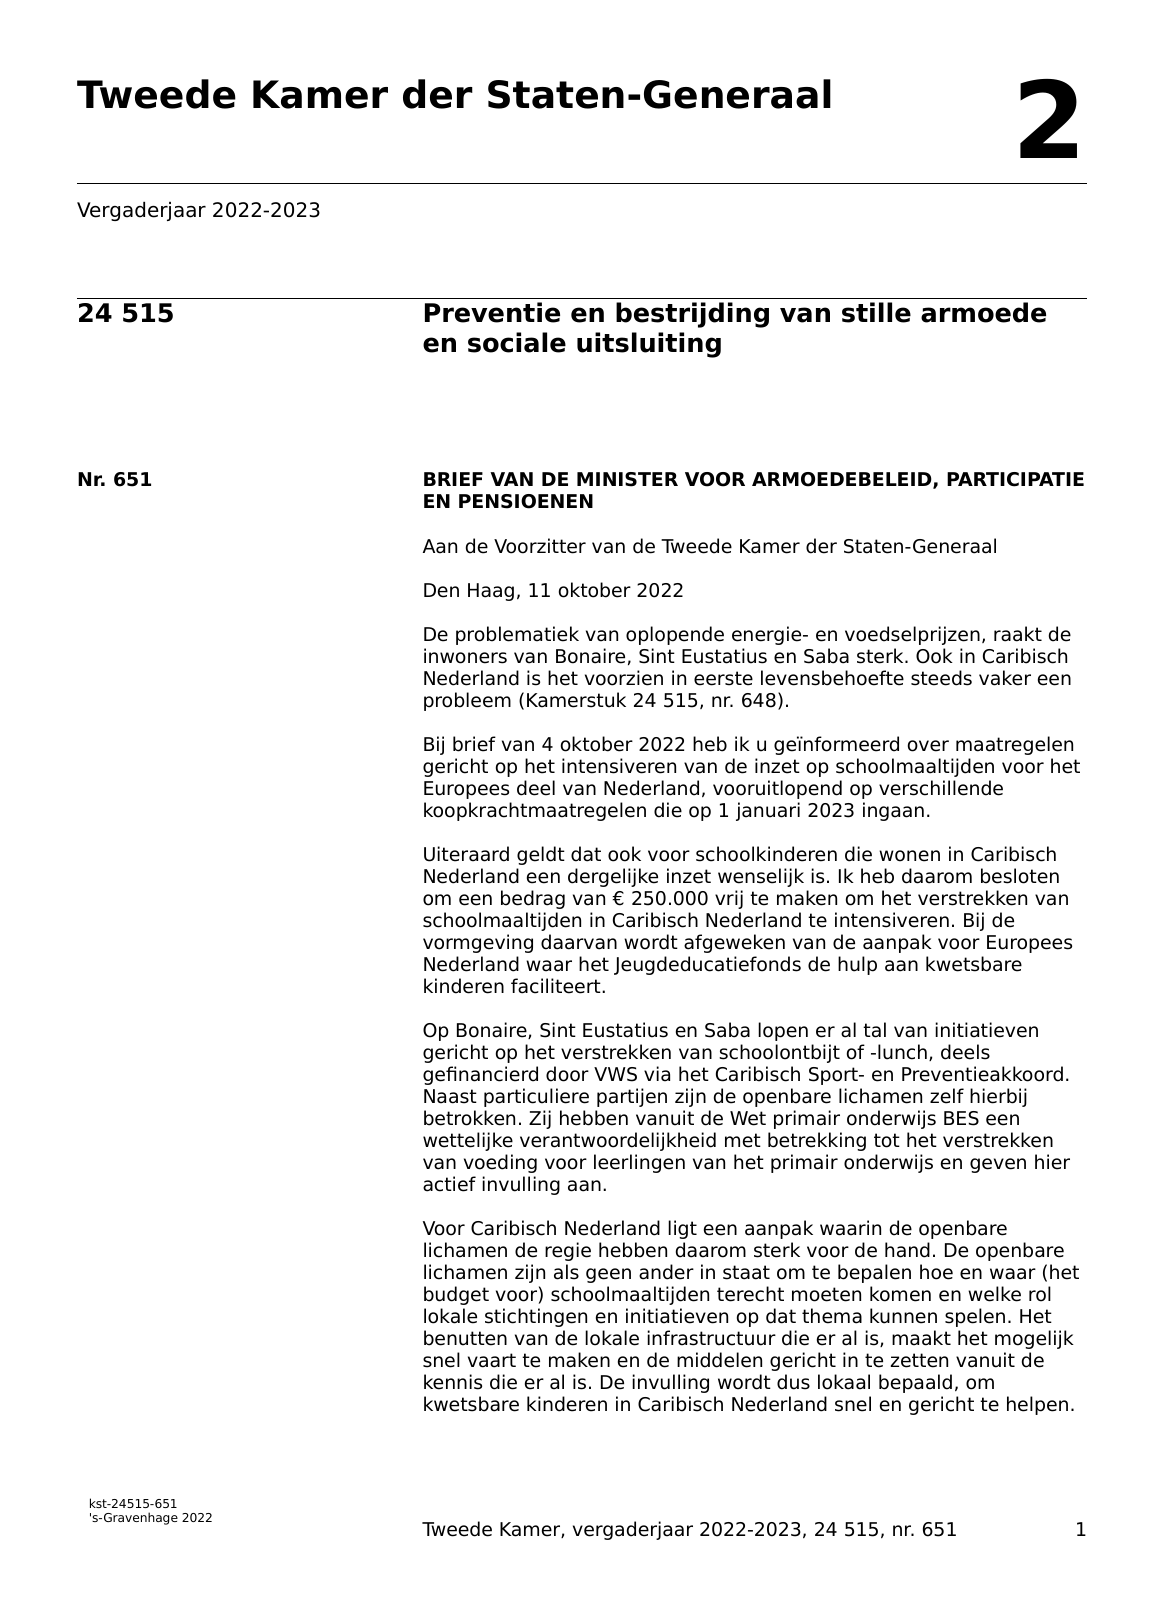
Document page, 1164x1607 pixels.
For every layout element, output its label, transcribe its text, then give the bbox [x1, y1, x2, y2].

text Den Haag, 11 oktober 2022 [422, 580, 1087, 602]
text Voor Caribisch Nederland ligt een aanpak waarin de openbare lichamen de regie hebben daarom sterk voor de hand. De openbare lichamen zijn als geen ander in staat om te bepalen hoe en waar (het budget voor) schoolmaaltijden terecht moeten komen en welke rol lokale stichtingen en initiatieven op dat thema kunnen spelen. Het benutten van de lokale infrastructuur die er al is, maakt het mogelijk snel vaart te maken en de middelen gericht in te zetten vanuit de kennis die er al is. De invulling wordt dus lokaal bepaald, om kwetsbare kinderen in Caribisch Nederland snel en gericht te helpen. [422, 1218, 1087, 1416]
text Op Bonaire, Sint Eustatius en Saba lopen er al tal van initiatieven gericht op het verstrekken van schoolontbijt of -lunch, deels gefinancierd door VWS via het Caribisch Sport- en Preventieakkoord. Naast particuliere partijen zijn de openbare lichamen zelf hierbij betrokken. Zij hebben vanuit de Wet primair onderwijs BES een wettelijke verantwoordelijkheid met betrekking tot het verstrekken van voeding voor leerlingen van het primair onderwijs en geven hier actief invulling aan. [422, 1020, 1087, 1196]
subtitle Nr. 651 BRIEF VAN DE MINISTER VOOR ARMOEDEBELEID, PARTICIPATIE EN PENSIOENEN [77, 469, 1087, 513]
table_header Tweede Kamer der Staten-Generaal [77, 59, 886, 183]
text Aan de Voorzitter van de Tweede Kamer der Staten-Generaal [422, 536, 1087, 557]
table_header 2 [886, 59, 1087, 183]
text 's-Gravenhage 2022 [88, 1511, 323, 1525]
text De problematiek van oplopende energie- en voedselprijzen, raakt de inwoners van Bonaire, Sint Eustatius en Saba sterk. Ook in Caribisch Nederland is het voorzien in eerste levensbehoefte steeds vaker een probleem (Kamerstuk 24 515, nr. 648). [422, 624, 1087, 712]
subtitle 24 515 Preventie en bestrijding van stille armoede en sociale uitsluiting [77, 299, 1087, 358]
text Uiteraard geldt dat ook voor schoolkinderen die wonen in Caribisch Nederland een dergelijke inzet wenselijk is. Ik heb daarom besloten om een bedrag van € 250.000 vrij te maken om het verstrekken van schoolmaaltijden in Caribisch Nederland te intensiveren. Bij de vormgeving daarvan wordt afgeweken van de aanpak voor Europees Nederland waar het Jeugdeducatiefonds de hulp aan kwetsbare kinderen faciliteert. [422, 844, 1087, 998]
table_cell Vergaderjaar 2022-2023 [77, 184, 1087, 298]
text Bij brief van 4 oktober 2022 heb ik u geïnformeerd over maatregelen gericht op het intensiveren van de inzet op schoolmaaltijden voor het Europees deel van Nederland, vooruitlopend op verschillende koopkrachtmaatregelen die op 1 januari 2023 ingaan. [422, 734, 1087, 822]
text kst-24515-651 [88, 1497, 323, 1511]
